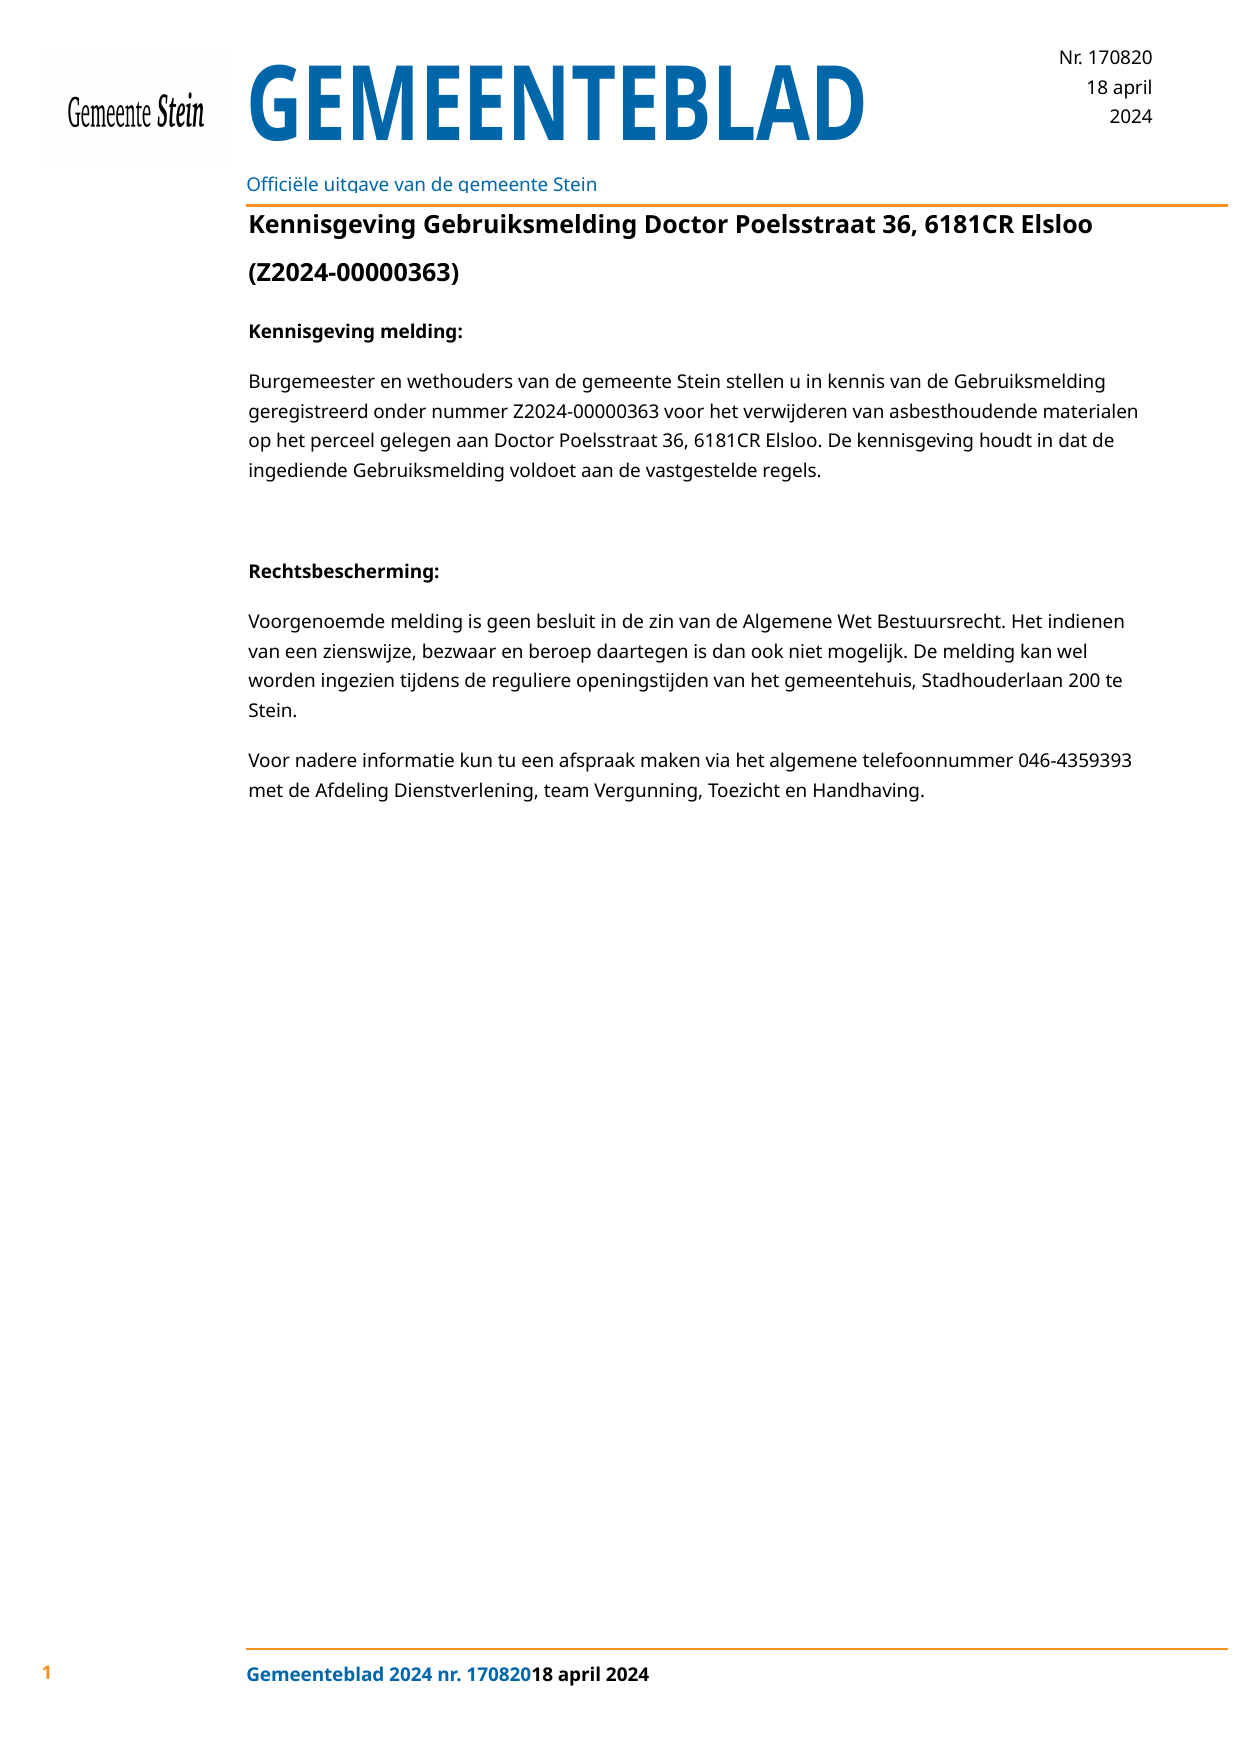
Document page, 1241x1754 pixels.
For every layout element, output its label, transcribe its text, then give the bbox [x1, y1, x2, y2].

text Rechtsbescherming: [248, 558, 1152, 584]
text Voorgenoemde melding is geen besluit in de zin van de Algemene Wet Bestuursrecht. Het indienen van een zienswijze, bezwaar en beroep daartegen is dan ook niet mogelijk. De melding kan wel worden ingezien tijdens de reguliere openingstijden van het gemeentehuis, Stadhouderlaan 200 te Stein. [248, 608, 1152, 723]
text Burgemeester en wethouders van de gemeente Stein stellen u in kennis van de Gebruiksmelding geregistreerd onder nummer Z2024-00000363 voor het verwijderen van asbesthoudende materialen op het perceel gelegen aan Doctor Poelsstraat 36, 6181CR Elsloo. De kennisgeving houdt in dat de ingediende Gebruiksmelding voldoet aan de vastgestelde regels. [248, 368, 1152, 483]
text Voor nadere informatie kun tu een afspraak maken via het algemene telefoonnummer 046-4359393 met de Afdeling Dienstverlening, team Vergunning, Toezicht en Handhaving. [248, 747, 1152, 803]
picture [41, 47, 231, 172]
text Kennisgeving melding: [248, 318, 1152, 344]
text Kennisgeving Gebruiksmelding Doctor Poelsstraat 36, 6181CR Elsloo (Z2024-00000363) [248, 207, 1152, 288]
